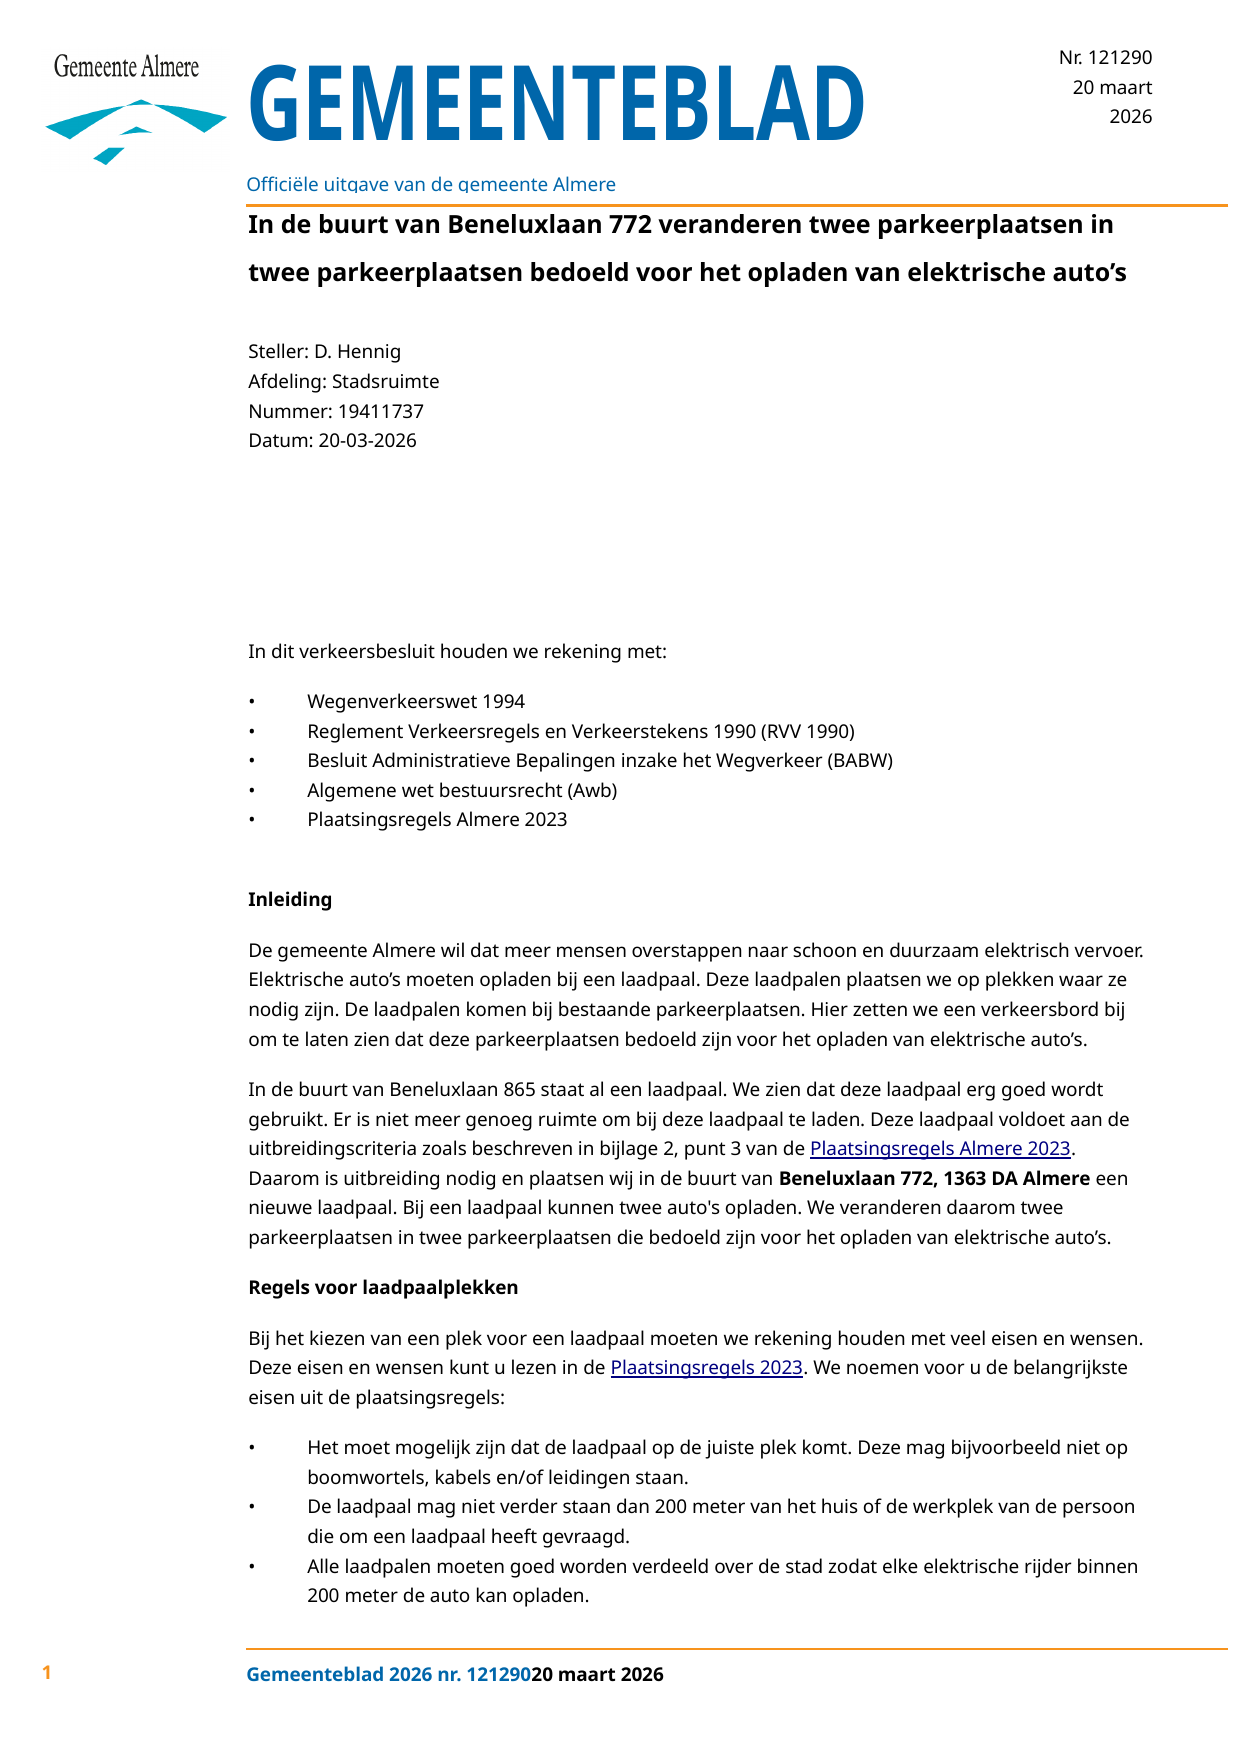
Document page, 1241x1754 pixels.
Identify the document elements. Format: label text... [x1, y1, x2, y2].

text Afdeling: Stadsruimte [248, 368, 1152, 394]
text De gemeente Almere wil dat meer mensen overstappen naar schoon en duurzaam elektrisch vervoer. Elektrische auto’s moeten opladen bij een laadpaal. Deze laadpalen plaatsen we op plekken waar ze nodig zijn. De laadpalen komen bij bestaande parkeerplaatsen. Hier zetten we een verkeersbord bij om te laten zien dat deze parkeerplaatsen bedoeld zijn voor het opladen van elektrische auto’s. [248, 937, 1152, 1051]
list Reglement Verkeersregels en Verkeerstekens 1990 (RVV 1990) [248, 718, 1152, 743]
list Alle laadpalen moeten goed worden verdeeld over de stad zodat elke elektrische rijder binnen 200 meter de auto kan opladen. [248, 1553, 1152, 1608]
text In de buurt van Beneluxlaan 865 staat al een laadpaal. We zien dat deze laadpaal erg goed wordt gebruikt. Er is niet meer genoeg ruimte om bij deze laadpaal te laden. Deze laadpaal voldoet aan de uitbreidingscriteria zoals beschreven in bijlage 2, punt 3 van de Plaatsingsregels Almere 2023. Daarom is uitbreiding nodig en plaatsen wij in de buurt van Beneluxlaan 772, 1363 DA Almere een nieuwe laadpaal. Bij een laadpaal kunnen twee auto's opladen. We veranderen daarom twee parkeerplaatsen in twee parkeerplaatsen die bedoeld zijn voor het opladen van elektrische auto’s. [248, 1076, 1152, 1250]
text Datum: 20-03-2026 [248, 427, 1152, 453]
text Bij het kiezen van een plek voor een laadpaal moeten we rekening houden met veel eisen en wensen. Deze eisen en wensen kunt u lezen in de Plaatsingsregels 2023. We noemen voor u de belangrijkste eisen uit de plaatsingsregels: [248, 1325, 1152, 1410]
text Nummer: 19411737 [248, 398, 1152, 423]
text Regels voor laadpaalplekken [248, 1274, 1152, 1300]
list Besluit Administratieve Bepalingen inzake het Wegverkeer (BABW) [248, 747, 1152, 773]
list De laadpaal mag niet verder staan dan 200 meter van het huis of de werkplek van de persoon die om een laadpaal heeft gevraagd. [248, 1494, 1152, 1549]
list Plaatsingsregels Almere 2023 [248, 807, 1152, 832]
text Inleiding [248, 887, 1152, 912]
text In de buurt van Beneluxlaan 772 veranderen twee parkeerplaatsen in twee parkeerplaatsen bedoeld voor het opladen van elektrische auto’s [248, 207, 1152, 288]
picture [41, 47, 231, 172]
text In dit verkeersbesluit houden we rekening met: [248, 638, 1152, 663]
list Algemene wet bestuursrecht (Awb) [248, 777, 1152, 803]
list Wegenverkeerswet 1994 [248, 688, 1152, 714]
list Het moet mogelijk zijn dat de laadpaal op de juiste plek komt. Deze mag bijvoorbeeld niet op boomwortels, kabels en/of leidingen staan. [248, 1434, 1152, 1490]
text Steller: D. Hennig [248, 339, 1152, 364]
